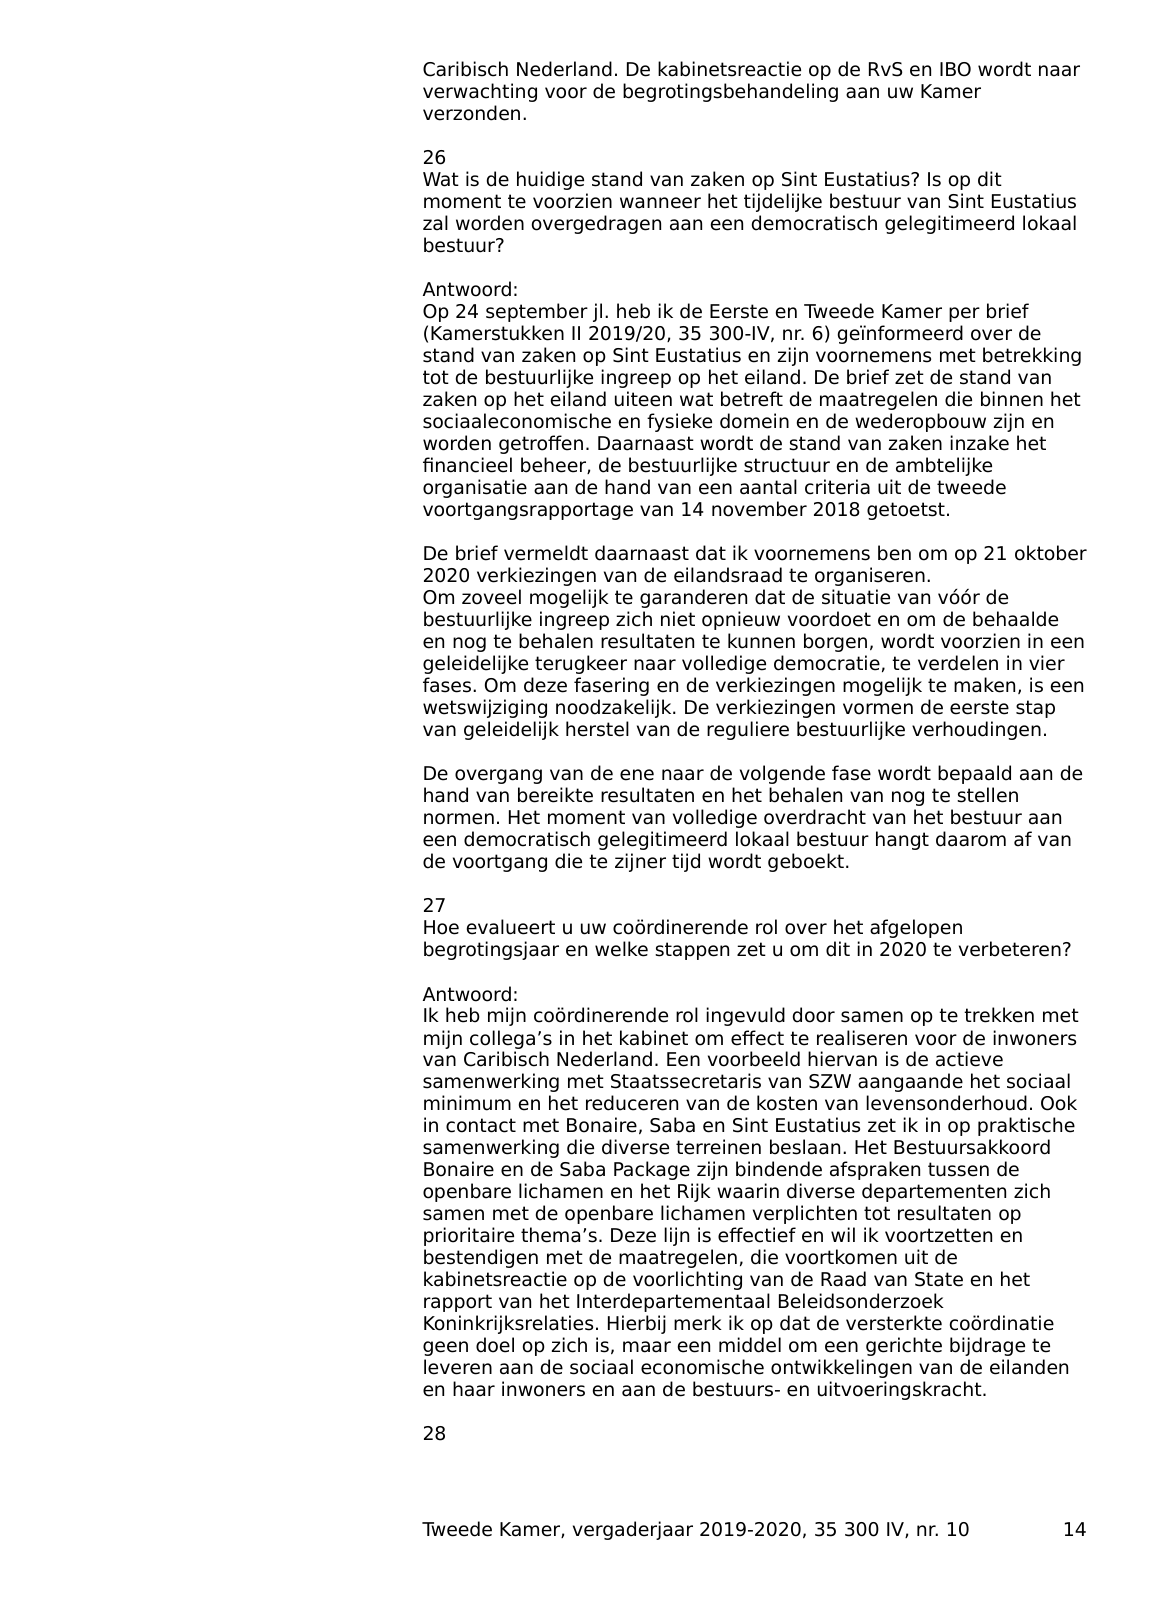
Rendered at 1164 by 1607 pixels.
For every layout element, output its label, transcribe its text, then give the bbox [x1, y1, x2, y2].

text Caribisch Nederland. De kabinetsreactie op de RvS en IBO wordt naar verwachting voor de begrotingsbehandeling aan uw Kamer verzonden. [422, 59, 1087, 125]
text 26 [422, 147, 1087, 169]
text Om zoveel mogelijk te garanderen dat de situatie van vóór de bestuurlijke ingreep zich niet opnieuw voordoet en om de behaalde en nog te behalen resultaten te kunnen borgen, wordt voorzien in een geleidelijke terugkeer naar volledige democratie, te verdelen in vier fases. Om deze fasering en de verkiezingen mogelijk te maken, is een wetswijziging noodzakelijk. De verkiezingen vormen de eerste stap van geleidelijk herstel van de reguliere bestuurlijke verhoudingen. [422, 587, 1087, 741]
text Antwoord: [422, 983, 1087, 1005]
text Wat is de huidige stand van zaken op Sint Eustatius? Is op dit moment te voorzien wanneer het tijdelijke bestuur van Sint Eustatius zal worden overgedragen aan een democratisch gelegitimeerd lokaal bestuur? [422, 169, 1087, 257]
text Op 24 september jl. heb ik de Eerste en Tweede Kamer per brief (Kamerstukken II 2019/20, 35 300-IV, nr. 6) geïnformeerd over de stand van zaken op Sint Eustatius en zijn voornemens met betrekking tot de bestuurlijke ingreep op het eiland. De brief zet de stand van zaken op het eiland uiteen wat betreft de maatregelen die binnen het sociaaleconomische en fysieke domein en de wederopbouw zijn en worden getroffen. Daarnaast wordt de stand van zaken inzake het financieel beheer, de bestuurlijke structuur en de ambtelijke organisatie aan de hand van een aantal criteria uit de tweede voortgangsrapportage van 14 november 2018 getoetst. [422, 301, 1087, 521]
text 28 [422, 1423, 1087, 1445]
text Ik heb mijn coördinerende rol ingevuld door samen op te trekken met mijn collega’s in het kabinet om effect te realiseren voor de inwoners van Caribisch Nederland. Een voorbeeld hiervan is de actieve samenwerking met Staatssecretaris van SZW aangaande het sociaal minimum en het reduceren van de kosten van levensonderhoud. Ook in contact met Bonaire, Saba en Sint Eustatius zet ik in op praktische samenwerking die diverse terreinen beslaan. Het Bestuursakkoord Bonaire en de Saba Package zijn bindende afspraken tussen de openbare lichamen en het Rijk waarin diverse departementen zich samen met de openbare lichamen verplichten tot resultaten op prioritaire thema’s. Deze lijn is effectief en wil ik voortzetten en bestendigen met de maatregelen, die voortkomen uit de kabinetsreactie op de voorlichting van de Raad van State en het rapport van het Interdepartementaal Beleidsonderzoek Koninkrijksrelaties. Hierbij merk ik op dat de versterkte coördinatie geen doel op zich is, maar een middel om een gerichte bijdrage te leveren aan de sociaal economische ontwikkelingen van de eilanden en haar inwoners en aan de bestuurs- en uitvoeringskracht. [422, 1005, 1087, 1401]
text Antwoord: [422, 279, 1087, 301]
text 27 [422, 895, 1087, 917]
text De brief vermeldt daarnaast dat ik voornemens ben om op 21 oktober 2020 verkiezingen van de eilandsraad te organiseren. [422, 543, 1087, 587]
text Hoe evalueert u uw coördinerende rol over het afgelopen begrotingsjaar en welke stappen zet u om dit in 2020 te verbeteren? [422, 917, 1087, 961]
text De overgang van de ene naar de volgende fase wordt bepaald aan de hand van bereikte resultaten en het behalen van nog te stellen normen. Het moment van volledige overdracht van het bestuur aan een democratisch gelegitimeerd lokaal bestuur hangt daarom af van de voortgang die te zijner tijd wordt geboekt. [422, 763, 1087, 873]
